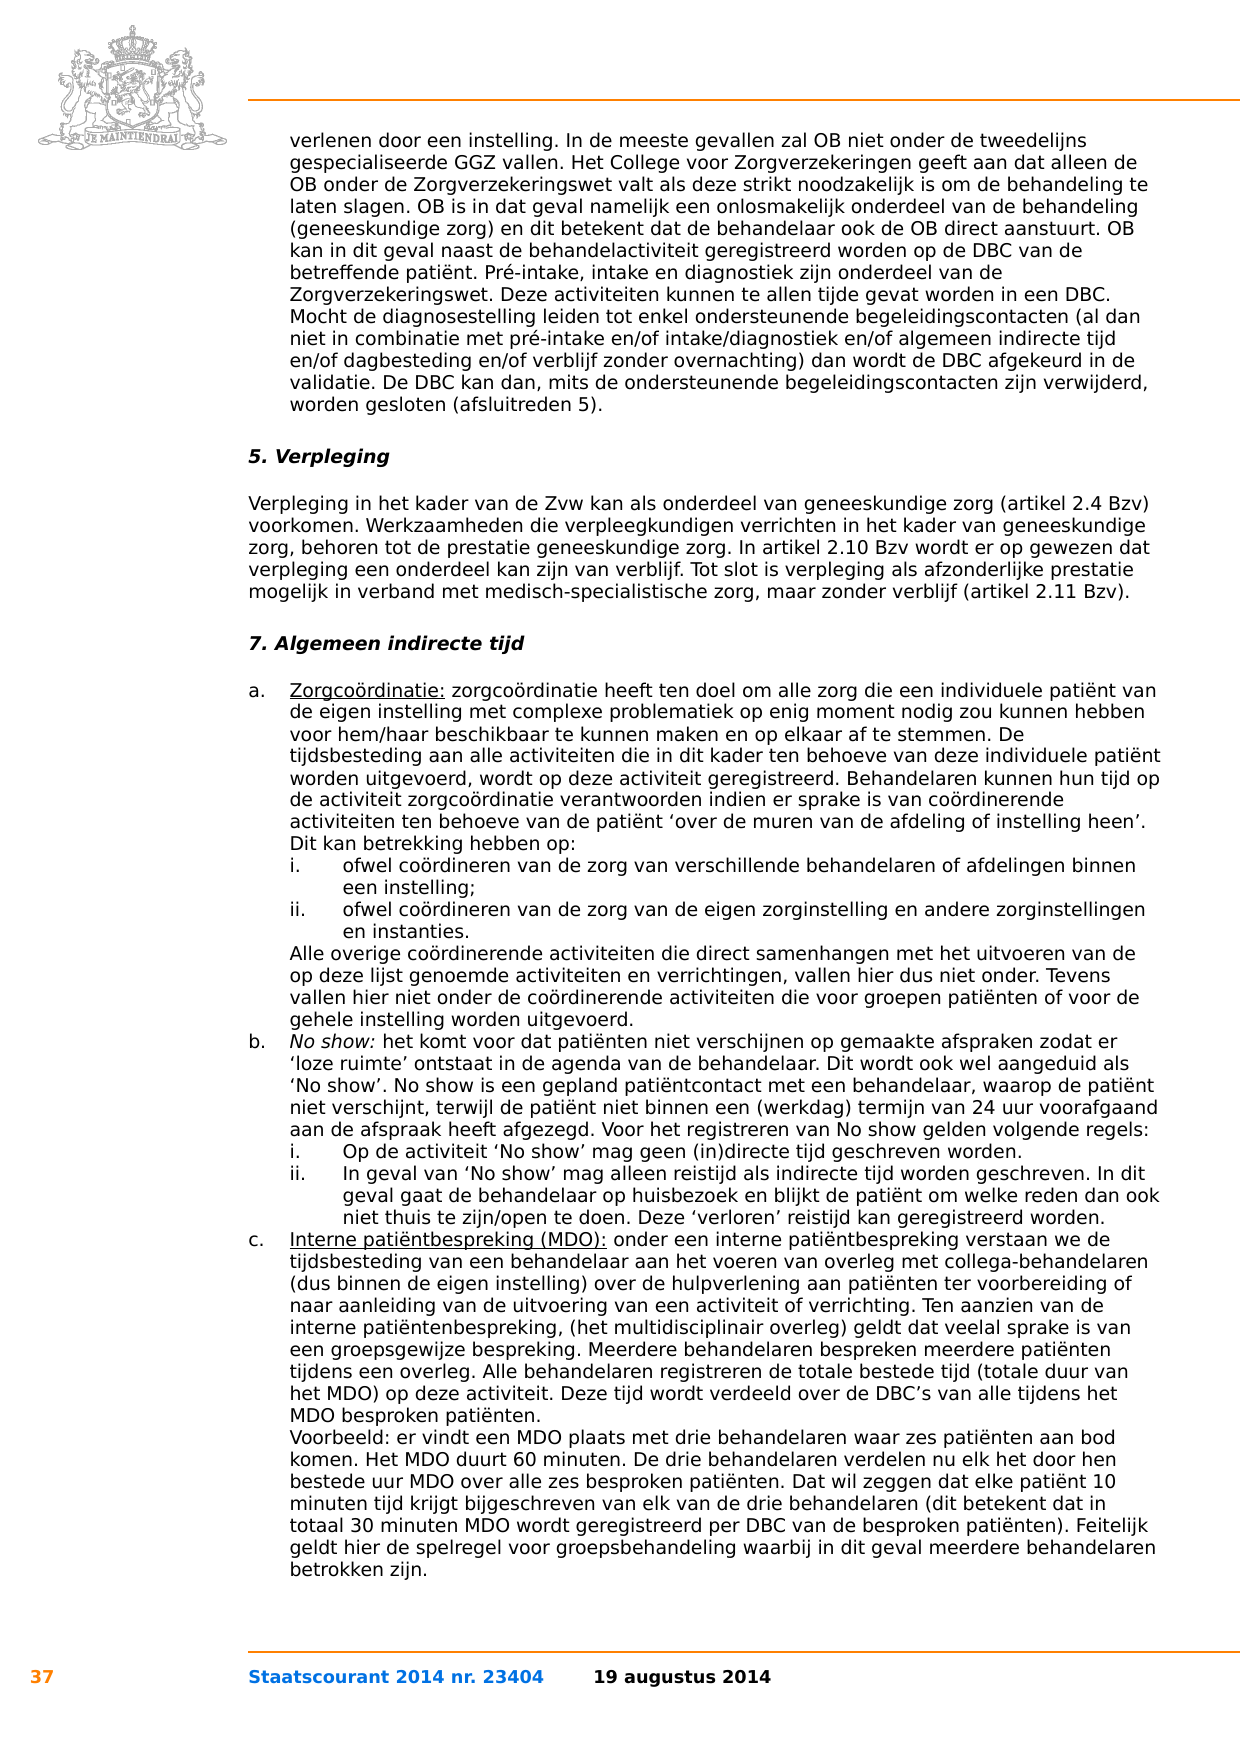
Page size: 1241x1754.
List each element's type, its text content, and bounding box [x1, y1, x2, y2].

text ii. ofwel coördineren van de zorg van de eigen zorginstelling en andere zorginstellingen en instanties. [289, 899, 1163, 943]
picture [38, 25, 227, 150]
text Alle overige coördinerende activiteiten die direct samenhangen met het uitvoeren van de op deze lijst genoemde activiteiten en verrichtingen, vallen hier dus niet onder. Tevens vallen hier niet onder de coördinerende activiteiten die voor groepen patiënten of voor de gehele instelling worden uitgevoerd. [289, 943, 1163, 1031]
text Verpleging in het kader van de Zvw kan als onderdeel van geneeskundige zorg (artikel 2.4 Bzv) voorkomen. Werkzaamheden die verpleegkundigen verrichten in het kader van geneeskundige zorg, behoren tot de prestatie geneeskundige zorg. In artikel 2.10 Bzv wordt er op gewezen dat verpleging een onderdeel kan zijn van verblijf. Tot slot is verpleging als afzonderlijke prestatie mogelijk in verband met medisch-specialistische zorg, maar zonder verblijf (artikel 2.11 Bzv). [248, 493, 1163, 602]
text c. Interne patiëntbespreking (MDO): onder een interne patiëntbespreking verstaan we de tijdsbesteding van een behandelaar aan het voeren van overleg met collega-behandelaren (dus binnen de eigen instelling) over de hulpverlening aan patiënten ter voorbereiding of naar aanleiding van de uitvoering van een activiteit of verrichting. Ten aanzien van de interne patiëntenbespreking, (het multidisciplinair overleg) geldt dat veelal sprake is van een groepsgewijze bespreking. Meerdere behandelaren bespreken meerdere patiënten tijdens een overleg. Alle behandelaren registreren de totale bestede tijd (totale duur van het MDO) op deze activiteit. Deze tijd wordt verdeeld over de DBC’s van alle tijdens het MDO besproken patiënten. [248, 1229, 1163, 1427]
subtitle 7. Algemeen indirecte tijd [248, 632, 1163, 654]
text Voorbeeld: er vindt een MDO plaats met drie behandelaren waar zes patiënten aan bod komen. Het MDO duurt 60 minuten. De drie behandelaren verdelen nu elk het door hen bestede uur MDO over alle zes besproken patiënten. Dat wil zeggen dat elke patiënt 10 minuten tijd krijgt bijgeschreven van elk van de drie behandelaren (dit betekent dat in totaal 30 minuten MDO wordt geregistreerd per DBC van de besproken patiënten). Feitelijk geldt hier de spelregel voor groepsbehandeling waarbij in dit geval meerdere behandelaren betrokken zijn. [289, 1427, 1163, 1581]
text i. ofwel coördineren van de zorg van verschillende behandelaren of afdelingen binnen een instelling; [289, 855, 1163, 899]
text a. Zorgcoördinatie: zorgcoördinatie heeft ten doel om alle zorg die een individuele patiënt van de eigen instelling met complexe problematiek op enig moment nodig zou kunnen hebben voor hem/haar beschikbaar te kunnen maken en op elkaar af te stemmen. De tijdsbesteding aan alle activiteiten die in dit kader ten behoeve van deze individuele patiënt worden uitgevoerd, wordt op deze activiteit geregistreerd. Behandelaren kunnen hun tijd op de activiteit zorgcoördinatie verantwoorden indien er sprake is van coördinerende activiteiten ten behoeve van de patiënt ‘over de muren van de afdeling of instelling heen’. Dit kan betrekking hebben op: [248, 679, 1163, 855]
subtitle 5. Verpleging [248, 446, 1163, 468]
text ii. In geval van ‘No show’ mag alleen reistijd als indirecte tijd worden geschreven. In dit geval gaat de behandelaar op huisbezoek en blijkt de patiënt om welke reden dan ook niet thuis te zijn/open te doen. Deze ‘verloren’ reistijd kan geregistreerd worden. [289, 1163, 1163, 1229]
text i. Op de activiteit ‘No show’ mag geen (in)directe tijd geschreven worden. [289, 1141, 1163, 1163]
text verlenen door een instelling. In de meeste gevallen zal OB niet onder de tweedelijns gespecialiseerde GGZ vallen. Het College voor Zorgverzekeringen geeft aan dat alleen de OB onder de Zorgverzekeringswet valt als deze strikt noodzakelijk is om de behandeling te laten slagen. OB is in dat geval namelijk een onlosmakelijk onderdeel van de behandeling (geneeskundige zorg) en dit betekent dat de behandelaar ook de OB direct aanstuurt. OB kan in dit geval naast de behandelactiviteit geregistreerd worden op de DBC van de betreffende patiënt. Pré-intake, intake en diagnostiek zijn onderdeel van de Zorgverzekeringswet. Deze activiteiten kunnen te allen tijde gevat worden in een DBC. Mocht de diagnosestelling leiden tot enkel ondersteunende begeleidingscontacten (al dan niet in combinatie met pré-intake en/of intake/diagnostiek en/of algemeen indirecte tijd en/of dagbesteding en/of verblijf zonder overnachting) dan wordt de DBC afgekeurd in de validatie. De DBC kan dan, mits de ondersteunende begeleidingscontacten zijn verwijderd, worden gesloten (afsluitreden 5). [248, 130, 1163, 416]
text b. No show: het komt voor dat patiënten niet verschijnen op gemaakte afspraken zodat er ‘loze ruimte’ ontstaat in de agenda van de behandelaar. Dit wordt ook wel aangeduid als ‘No show’. No show is een gepland patiëntcontact met een behandelaar, waarop de patiënt niet verschijnt, terwijl de patiënt niet binnen een (werkdag) termijn van 24 uur voorafgaand aan de afspraak heeft afgezegd. Voor het registreren van No show gelden volgende regels: [248, 1031, 1163, 1141]
